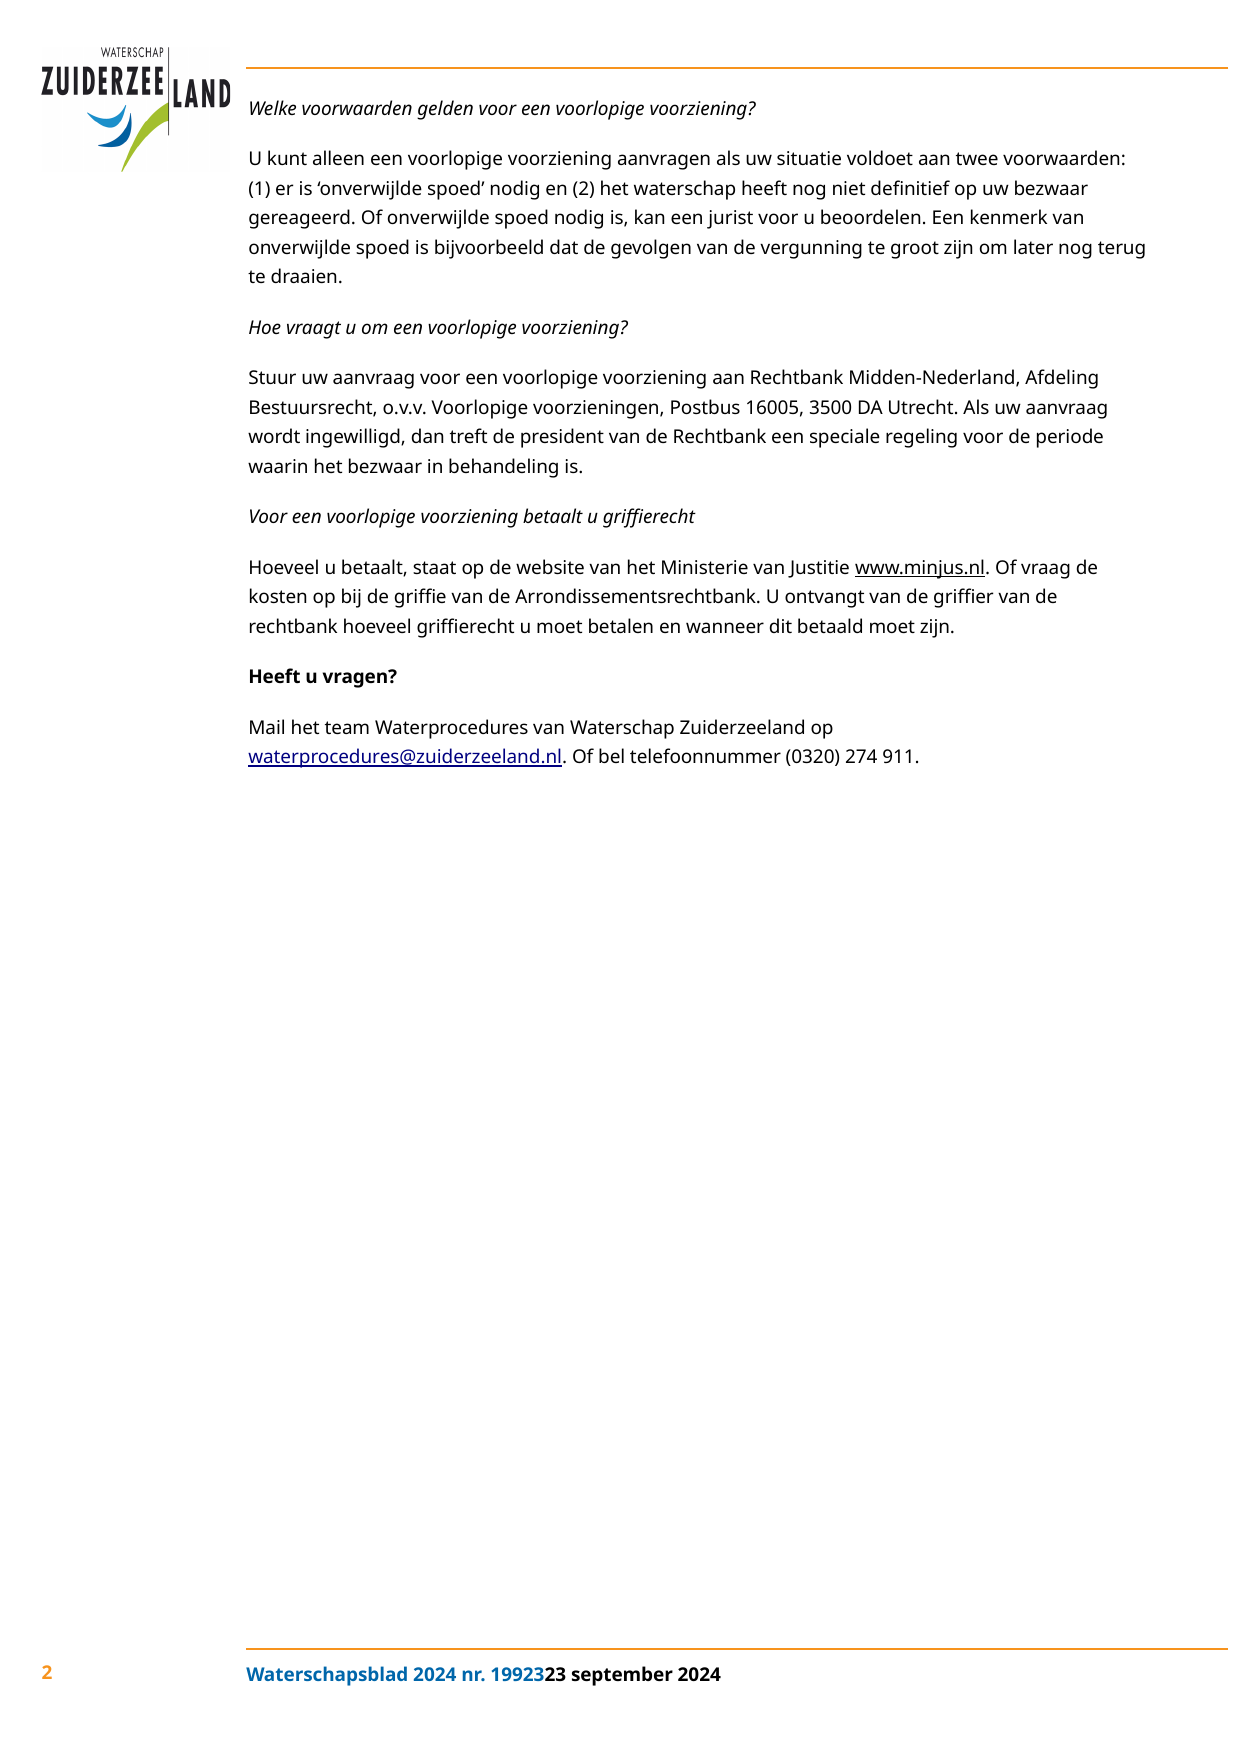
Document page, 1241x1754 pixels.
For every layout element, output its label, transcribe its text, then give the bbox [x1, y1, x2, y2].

text Hoeveel u betaalt, staat op de website van het Ministerie van Justitie www.minjus.nl. Of vraag de kosten op bij de griffie van de Arrondissementsrechtbank. U ontvangt van de griffier van de rechtbank hoeveel griffierecht u moet betalen en wanneer dit betaald moet zijn. [248, 554, 1152, 639]
text Stuur uw aanvraag voor een voorlopige voorziening aan Rechtbank Midden-Nederland, Afdeling Bestuursrecht, o.v.v. Voorlopige voorzieningen, Postbus 16005, 3500 DA Utrecht. Als uw aanvraag wordt ingewilligd, dan treft de president van de Rechtbank een speciale regeling voor de periode waarin het bezwaar in behandeling is. [248, 364, 1152, 479]
picture [41, 47, 231, 172]
text U kunt alleen een voorlopige voorziening aanvragen als uw situatie voldoet aan twee voorwaarden: (1) er is ‘onverwijlde spoed’ nodig en (2) het waterschap heeft nog niet definitief op uw bezwaar gereageerd. Of onverwijlde spoed nodig is, kan een jurist voor u beoordelen. Een kenmerk van onverwijlde spoed is bijvoorbeeld dat de gevolgen van de vergunning te groot zijn om later nog terug te draaien. [248, 145, 1152, 289]
text Hoe vraagt u om een voorlopige voorziening? [248, 314, 1152, 340]
text Mail het team Waterprocedures van Waterschap Zuiderzeeland op waterprocedures@zuiderzeeland.nl. Of bel telefoonnummer (0320) 274 911. [248, 714, 1152, 769]
text Voor een voorlopige voorziening betaalt u griffierecht [248, 503, 1152, 529]
text Heeft u vragen? [248, 663, 1152, 689]
text Welke voorwaarden gelden voor een voorlopige voorziening? [248, 95, 1152, 121]
